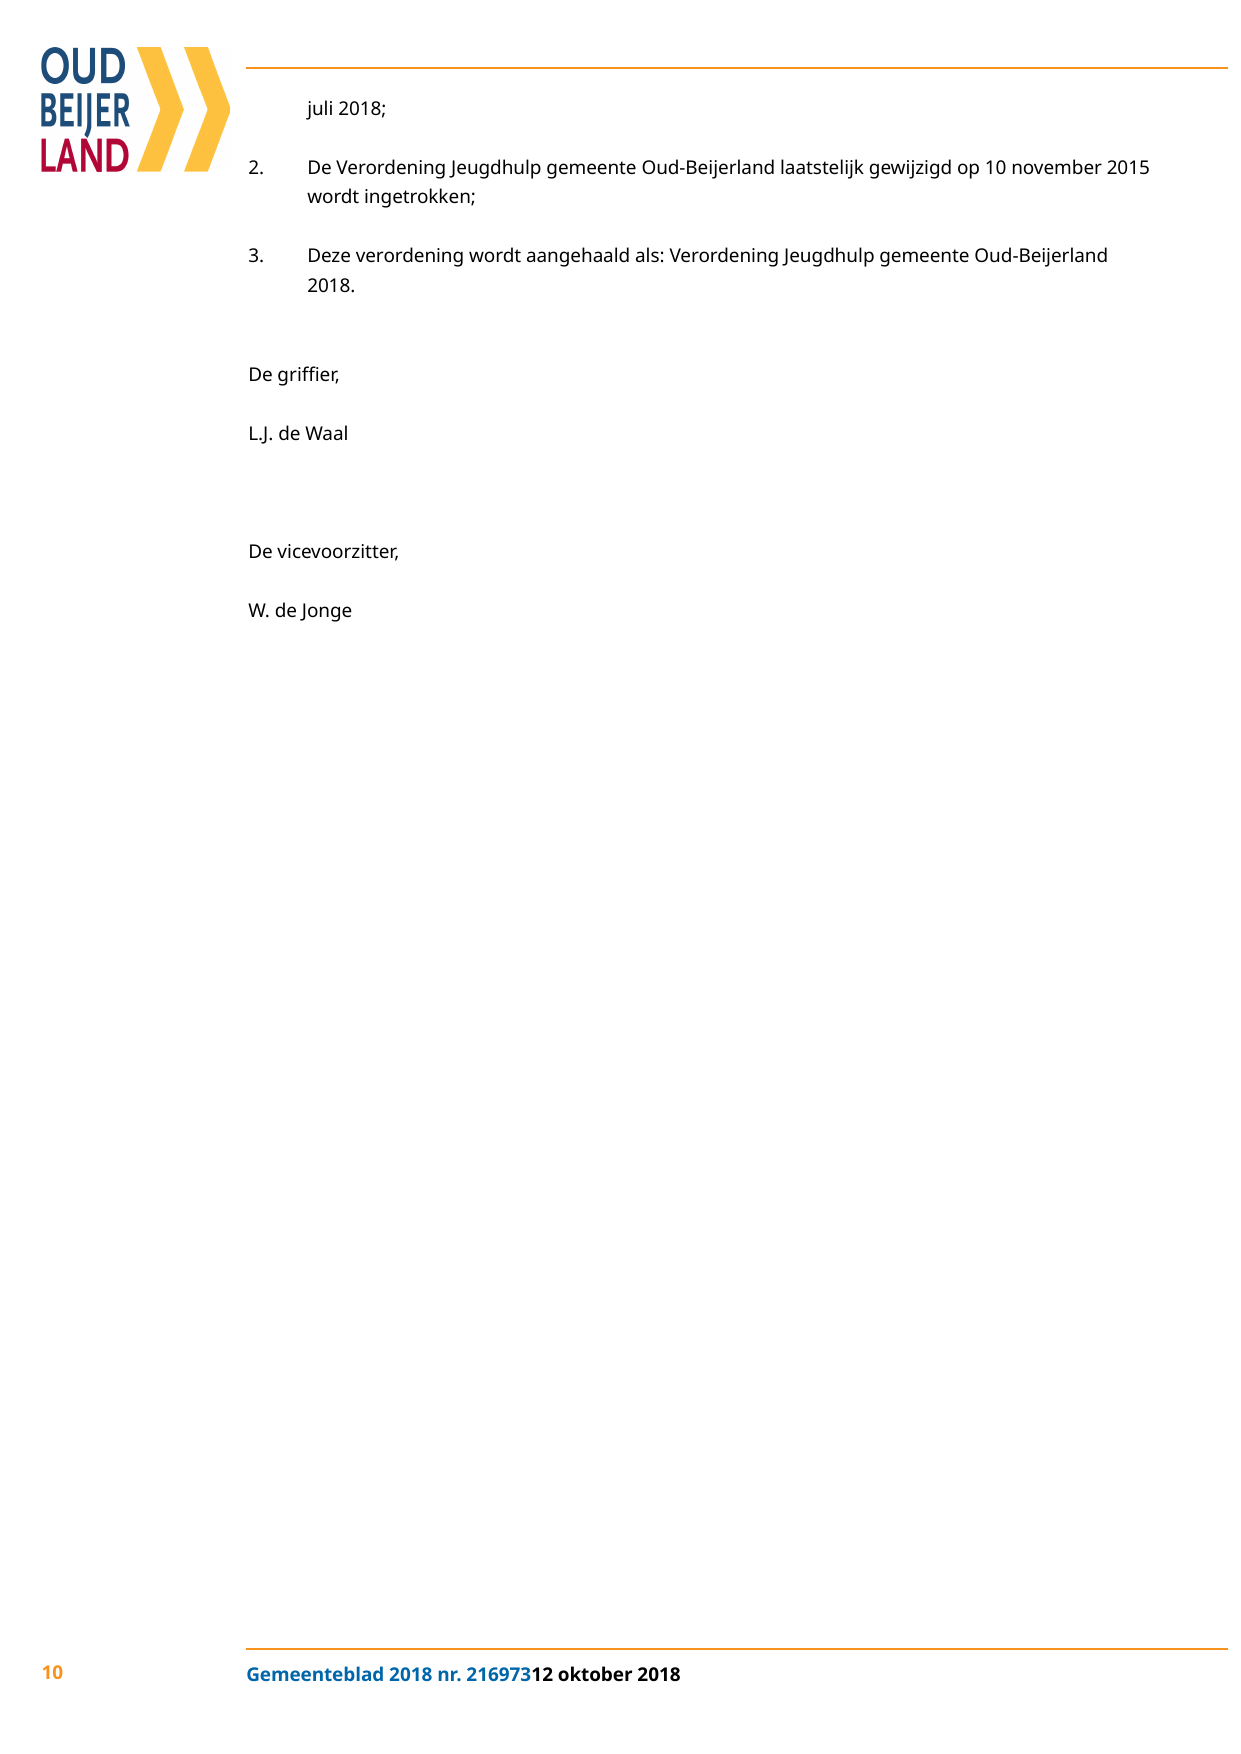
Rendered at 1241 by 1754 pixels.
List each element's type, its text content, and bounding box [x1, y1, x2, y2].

text De vicevoorzitter, [248, 538, 1152, 564]
list De Verordening Jeugdhulp gemeente Oud-Beijerland laatstelijk gewijzigd op 10 november 2015 wordt ingetrokken; [248, 154, 1152, 209]
list Deze verordening wordt aangehaald als: Verordening Jeugdhulp gemeente Oud-Beijerland 2018. [248, 243, 1152, 298]
text W. de Jonge [248, 598, 1152, 623]
text De griffier, [248, 361, 1152, 387]
list juli 2018; [248, 95, 1152, 121]
text L.J. de Waal [248, 420, 1152, 446]
picture [41, 47, 231, 172]
